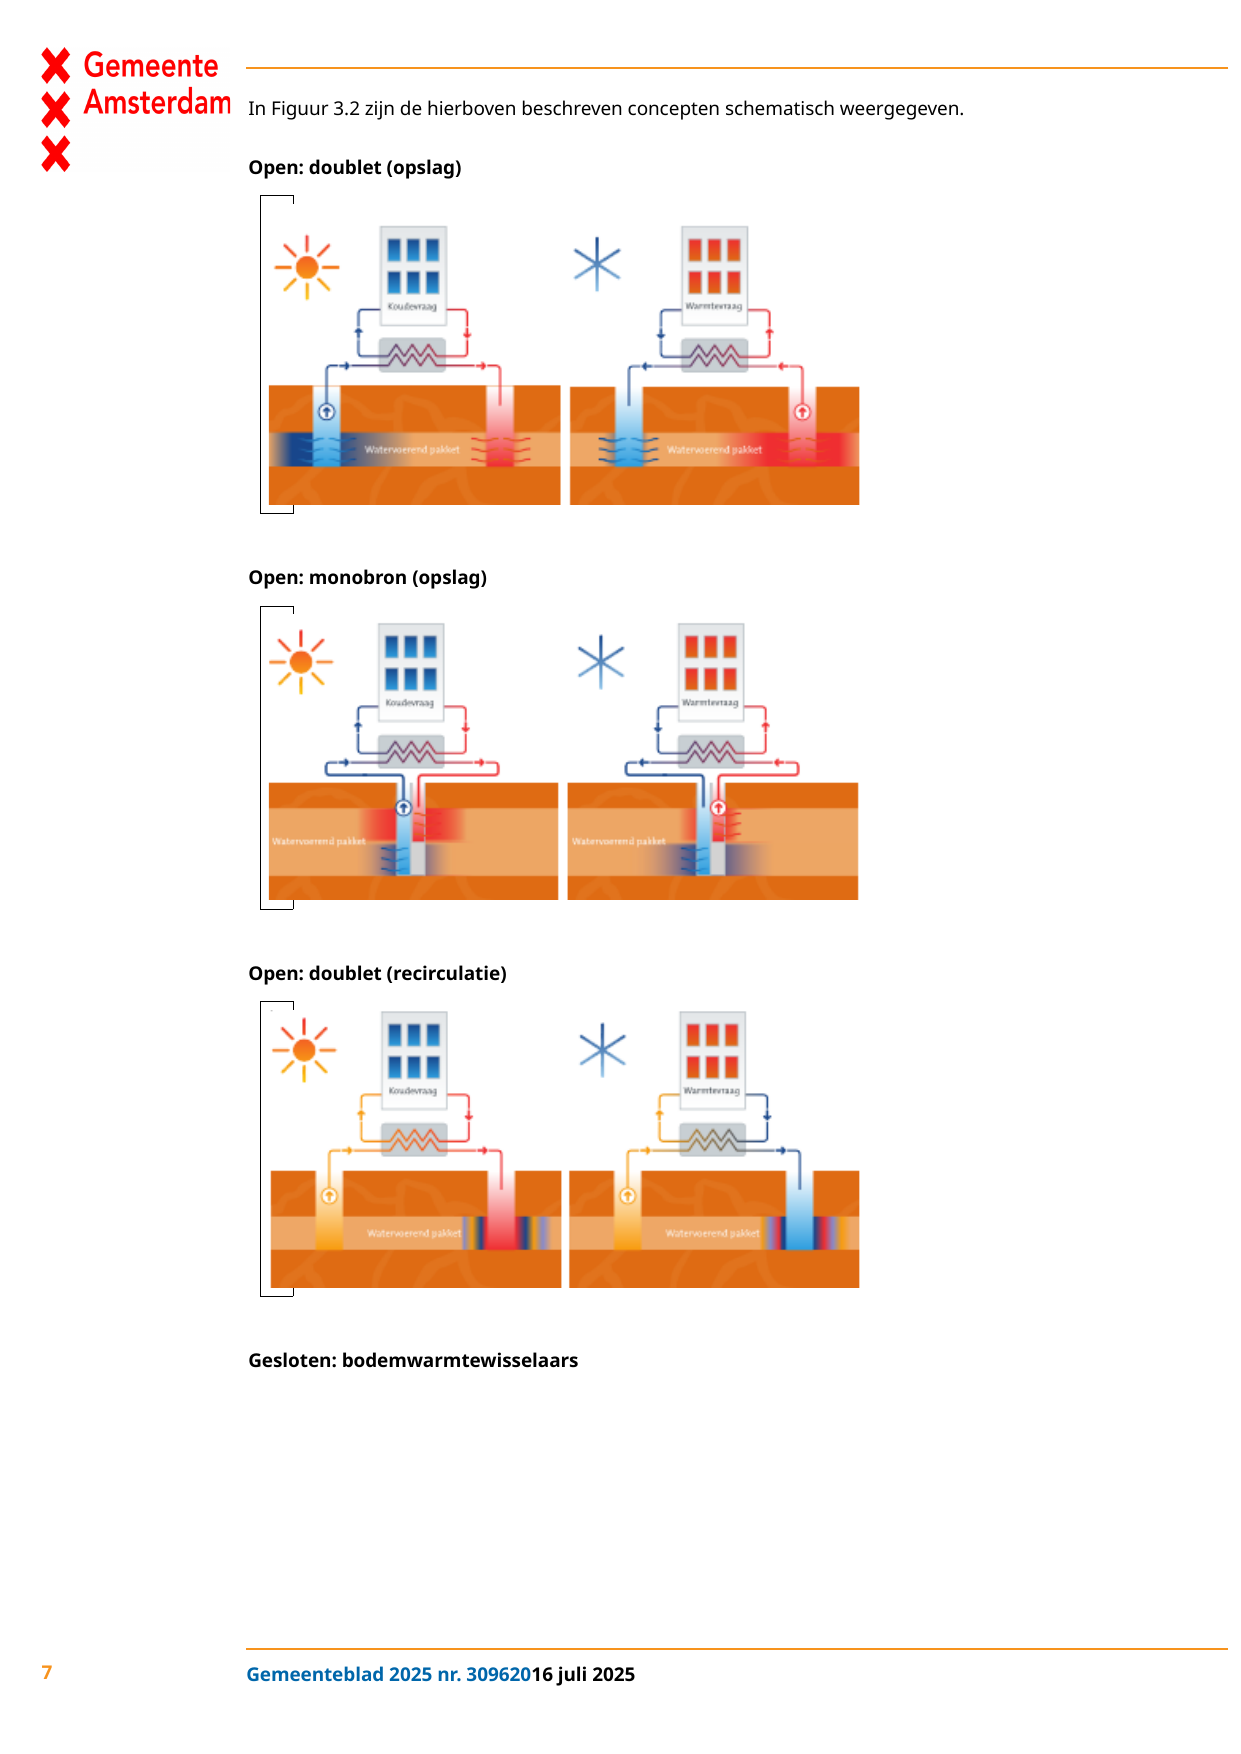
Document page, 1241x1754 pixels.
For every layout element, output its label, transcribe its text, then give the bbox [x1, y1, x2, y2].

text Gesloten: bodemwarmtewisselaars [248, 1347, 1152, 1373]
picture [268, 1010, 860, 1288]
text In Figuur 3.2 zijn de hierboven beschreven concepten schematisch weergegeven. [248, 95, 1152, 121]
picture [41, 47, 231, 172]
picture [268, 204, 860, 505]
text Open: monobron (opslag) [248, 564, 1152, 590]
text Open: doublet (recirculatie) [248, 960, 1152, 986]
text Open: doublet (opslag) [248, 154, 1152, 180]
picture [268, 614, 860, 900]
